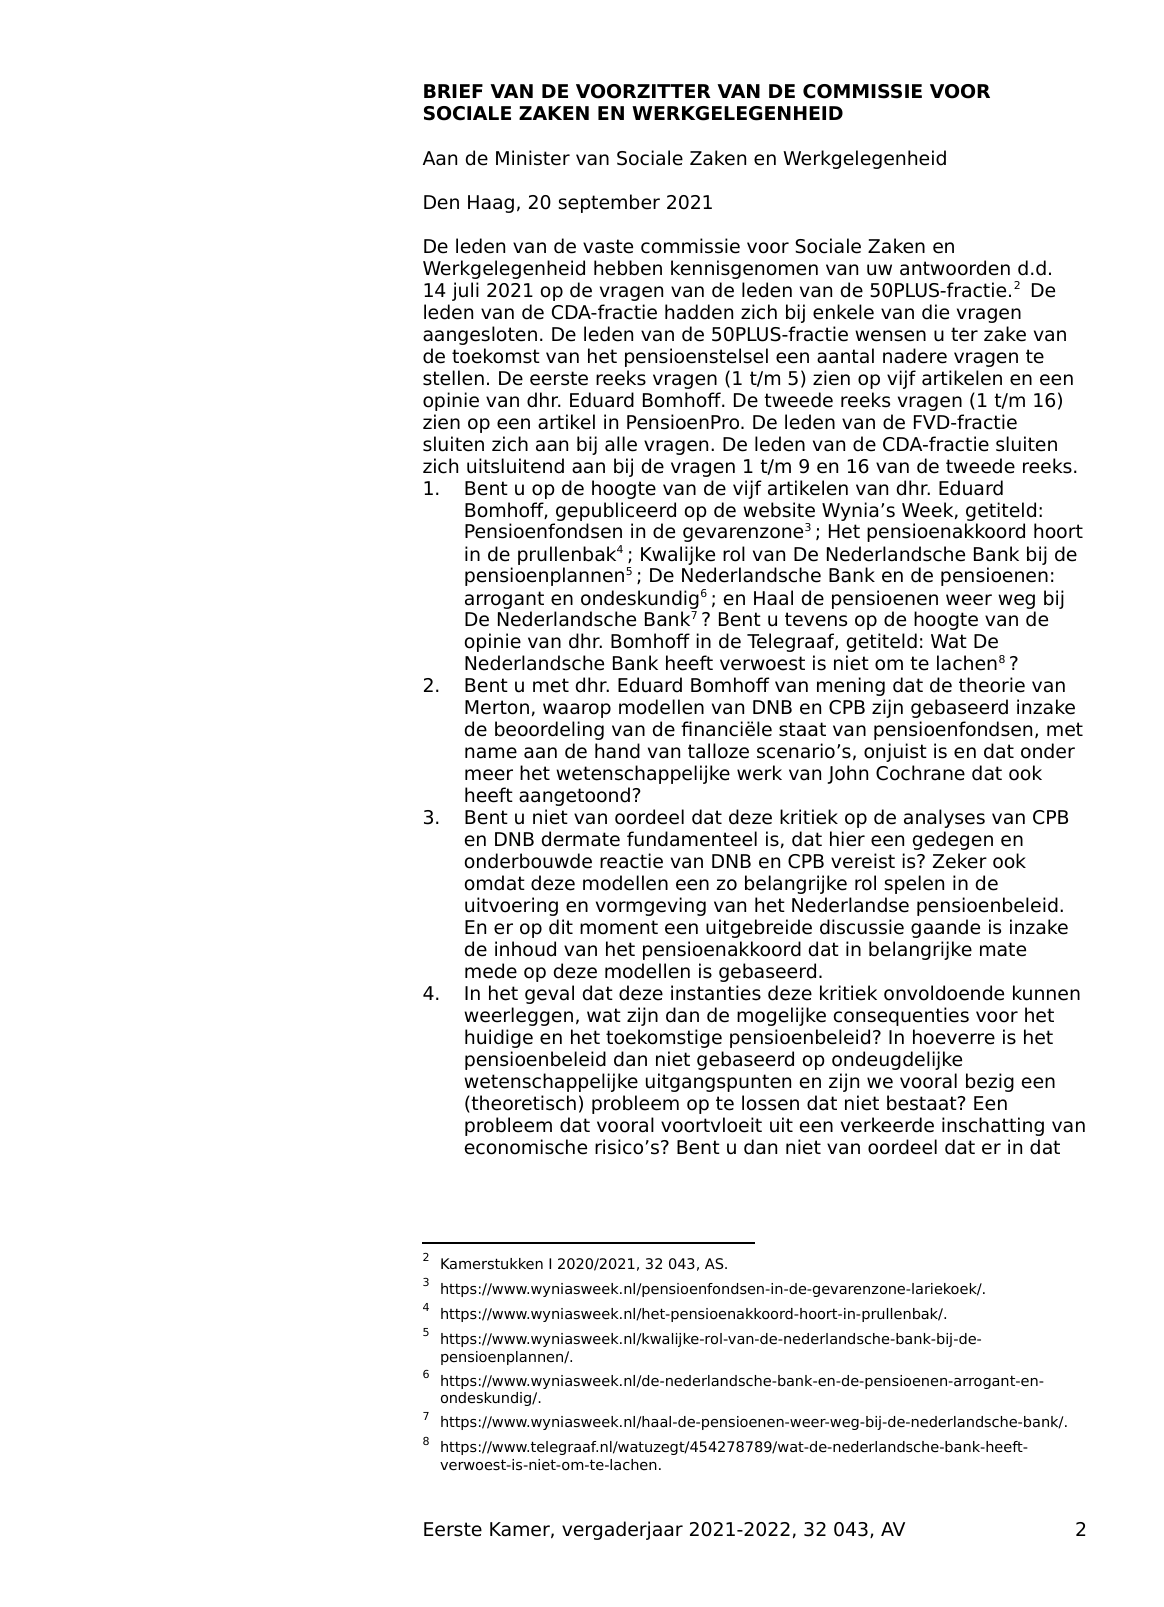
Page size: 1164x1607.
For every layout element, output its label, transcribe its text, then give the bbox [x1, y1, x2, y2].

text https://www.telegraaf.nl/watuzegt/454278789/wat-de-nederlandsche-bank-heeft-verwoest-is-niet-om-te-lachen. [422, 1435, 1087, 1474]
text 1. Bent u op de hoogte van de vijf artikelen van dhr. Eduard Bomhoff, gepubliceerd op de website Wynia’s Week, getiteld: Pensioenfondsen in de gevarenzone; Het pensioenakkoord hoort in de prullenbak; Kwalijke rol van De Nederlandsche Bank bij de pensioenplannen; De Nederlandsche Bank en de pensioenen: arrogant en ondeskundig; en Haal de pensioenen weer weg bij De Nederlandsche Bank? Bent u tevens op de hoogte van de opinie van dhr. Bomhoff in de Telegraaf, getiteld: Wat De Nederlandsche Bank heeft verwoest is niet om te lachen? [422, 477, 1087, 675]
subtitle BRIEF VAN DE VOORZITTER VAN DE COMMISSIE VOOR SOCIALE ZAKEN EN WERKGELEGENHEID [422, 81, 1087, 125]
text https://www.wyniasweek.nl/het-pensioenakkoord-hoort-in-prullenbak/. [422, 1302, 1087, 1324]
text https://www.wyniasweek.nl/kwalijke-rol-van-de-nederlandsche-bank-bij-de-pensioenplannen/. [422, 1327, 1087, 1366]
text De leden van de vaste commissie voor Sociale Zaken en Werkgelegenheid hebben kennisgenomen van uw antwoorden d.d. 14 juli 2021 op de vragen van de leden van de 50PLUS-fractie. De leden van de CDA-fractie hadden zich bij enkele van die vragen aangesloten. De leden van de 50PLUS-fractie wensen u ter zake van de toekomst van het pensioenstelsel een aantal nadere vragen te stellen. De eerste reeks vragen (1 t/m 5) zien op vijf artikelen en een opinie van dhr. Eduard Bomhoff. De tweede reeks vragen (1 t/m 16) zien op een artikel in PensioenPro. De leden van de FVD-fractie sluiten zich aan bij alle vragen. De leden van de CDA-fractie sluiten zich uitsluitend aan bij de vragen 1 t/m 9 en 16 van de tweede reeks. [422, 236, 1087, 477]
text Kamerstukken I 2020/2021, 32 043, AS. [422, 1252, 1087, 1274]
text Aan de Minister van Sociale Zaken en Werkgelegenheid [422, 147, 1087, 169]
text https://www.wyniasweek.nl/pensioenfondsen-in-de-gevarenzone-lariekoek/. [422, 1277, 1087, 1299]
text 4. In het geval dat deze instanties deze kritiek onvoldoende kunnen weerleggen, wat zijn dan de mogelijke consequenties voor het huidige en het toekomstige pensioenbeleid? In hoeverre is het pensioenbeleid dan niet gebaseerd op ondeugdelijke wetenschappelijke uitgangspunten en zijn we vooral bezig een (theoretisch) probleem op te lossen dat niet bestaat? Een probleem dat vooral voortvloeit uit een verkeerde inschatting van economische risico’s? Bent u dan niet van oordeel dat er in dat [422, 983, 1087, 1159]
text 2. Bent u met dhr. Eduard Bomhoff van mening dat de theorie van Merton, waarop modellen van DNB en CPB zijn gebaseerd inzake de beoordeling van de financiële staat van pensioenfondsen, met name aan de hand van talloze scenario’s, onjuist is en dat onder meer het wetenschappelijke werk van John Cochrane dat ook heeft aangetoond? [422, 675, 1087, 807]
text https://www.wyniasweek.nl/haal-de-pensioenen-weer-weg-bij-de-nederlandsche-bank/. [422, 1410, 1087, 1432]
text https://www.wyniasweek.nl/de-nederlandsche-bank-en-de-pensioenen-arrogant-en-ondeskundig/. [422, 1368, 1087, 1407]
text Den Haag, 20 september 2021 [422, 192, 1087, 213]
text 3. Bent u niet van oordeel dat deze kritiek op de analyses van CPB en DNB dermate fundamenteel is, dat hier een gedegen en onderbouwde reactie van DNB en CPB vereist is? Zeker ook omdat deze modellen een zo belangrijke rol spelen in de uitvoering en vormgeving van het Nederlandse pensioenbeleid. En er op dit moment een uitgebreide discussie gaande is inzake de inhoud van het pensioenakkoord dat in belangrijke mate mede op deze modellen is gebaseerd. [422, 807, 1087, 983]
